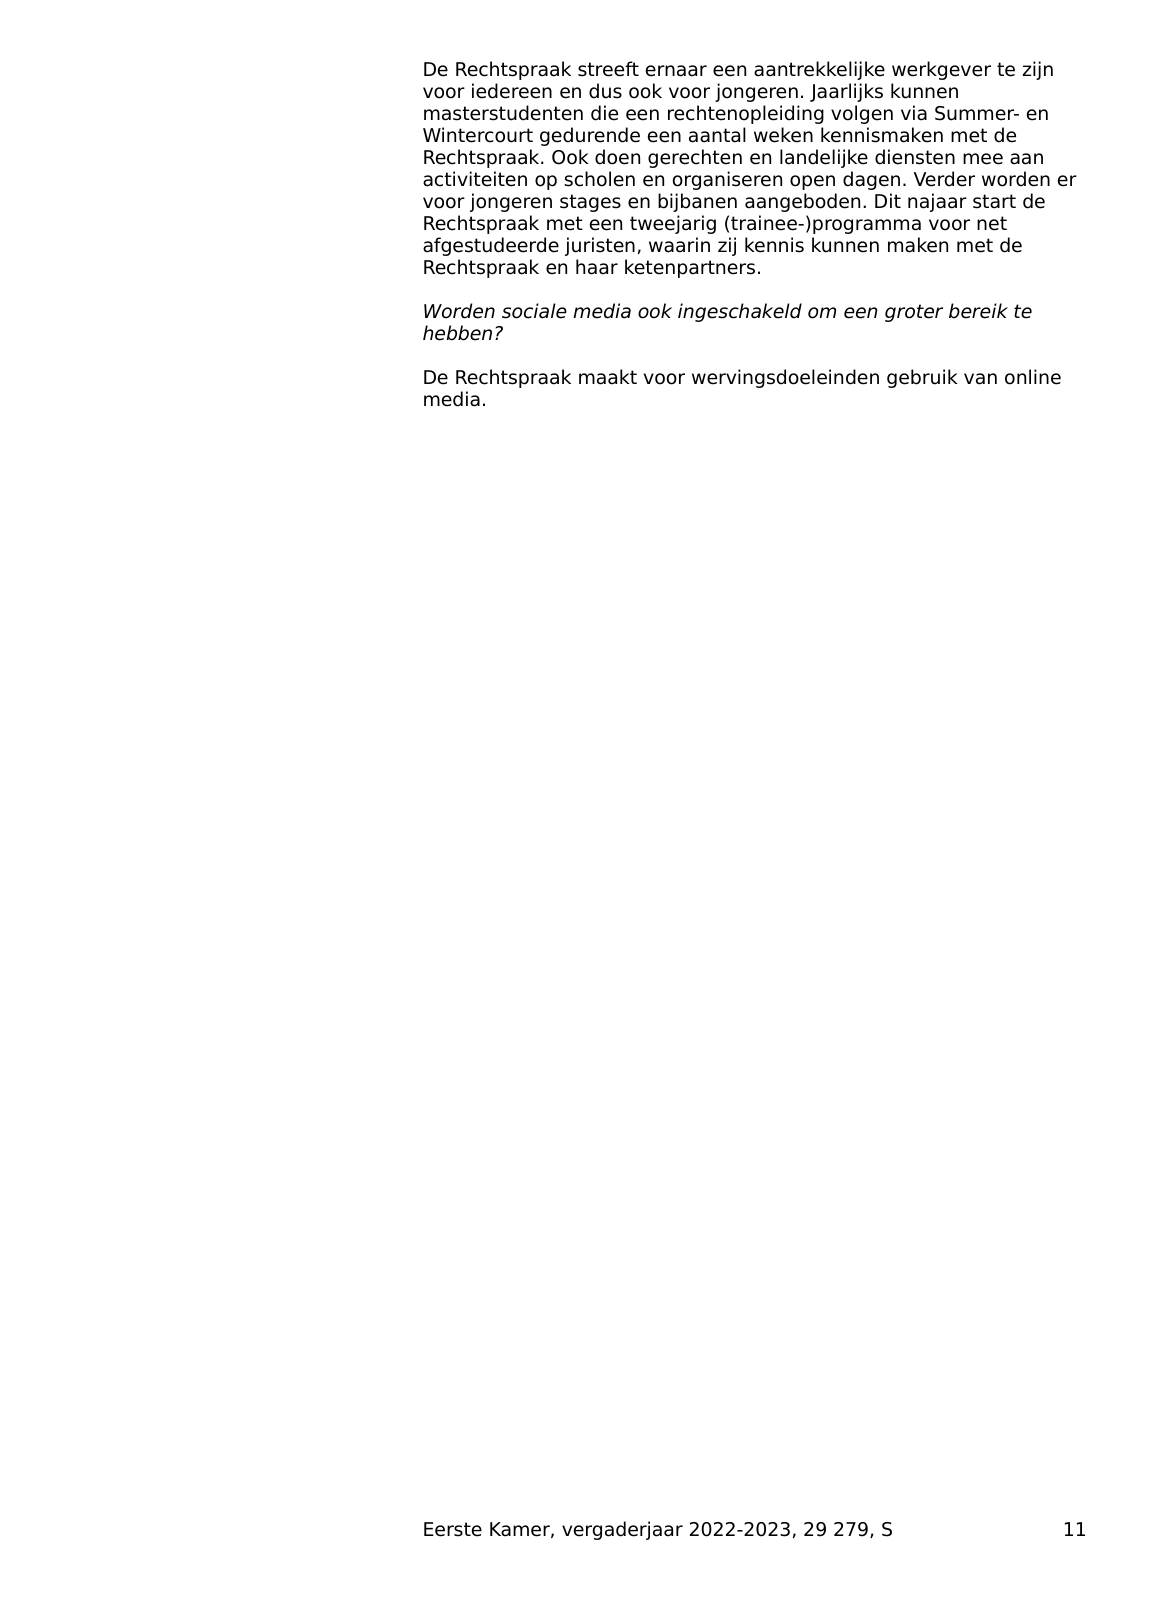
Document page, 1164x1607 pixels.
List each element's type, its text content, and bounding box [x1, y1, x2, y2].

text Worden sociale media ook ingeschakeld om een groter bereik te hebben? [422, 301, 1087, 345]
text De Rechtspraak streeft ernaar een aantrekkelijke werkgever te zijn voor iedereen en dus ook voor jongeren. Jaarlijks kunnen masterstudenten die een rechtenopleiding volgen via Summer- en Wintercourt gedurende een aantal weken kennismaken met de Rechtspraak. Ook doen gerechten en landelijke diensten mee aan activiteiten op scholen en organiseren open dagen. Verder worden er voor jongeren stages en bijbanen aangeboden. Dit najaar start de Rechtspraak met een tweejarig (trainee-)programma voor net afgestudeerde juristen, waarin zij kennis kunnen maken met de Rechtspraak en haar ketenpartners. [422, 59, 1087, 279]
text De Rechtspraak maakt voor wervingsdoeleinden gebruik van online media. [422, 367, 1087, 411]
